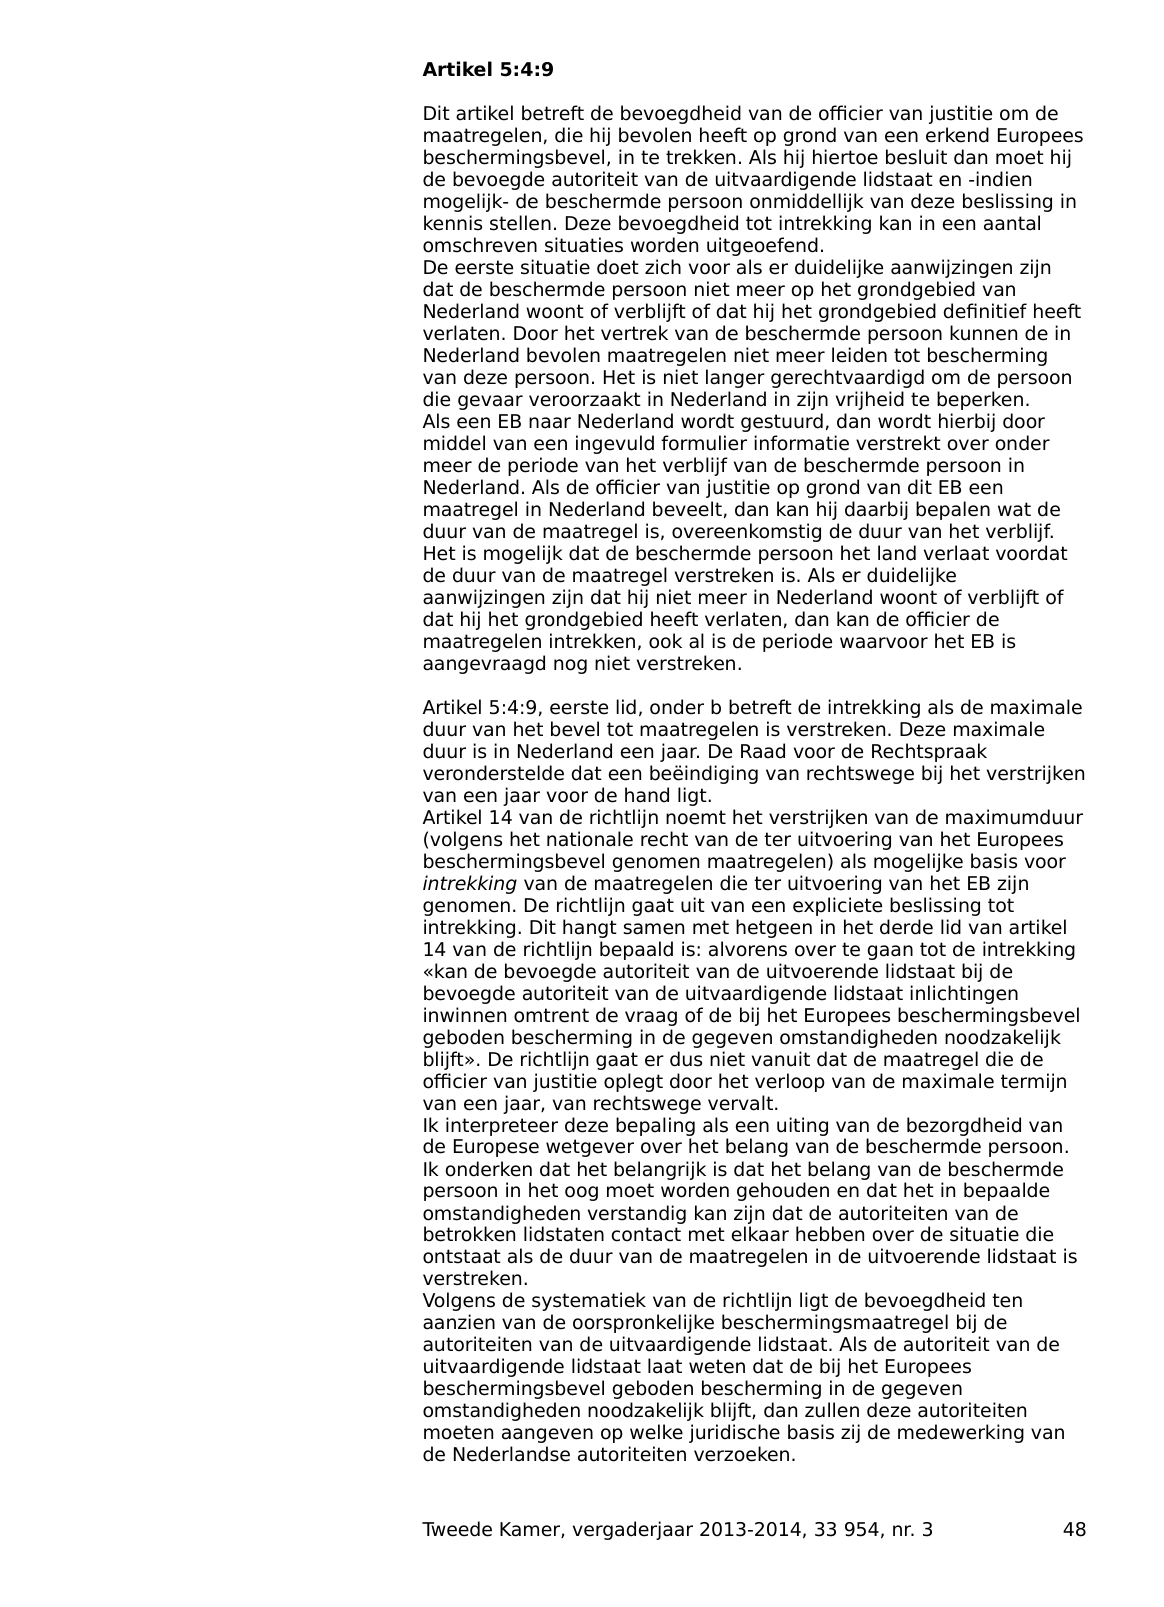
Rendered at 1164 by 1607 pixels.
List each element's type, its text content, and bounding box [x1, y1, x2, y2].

text Ik interpreteer deze bepaling als een uiting van de bezorgdheid van de Europese wetgever over het belang van de beschermde persoon. Ik onderken dat het belangrijk is dat het belang van de beschermde persoon in het oog moet worden gehouden en dat het in bepaalde omstandigheden verstandig kan zijn dat de autoriteiten van de betrokken lidstaten contact met elkaar hebben over de situatie die ontstaat als de duur van de maatregelen in de uitvoerende lidstaat is verstreken. [422, 1114, 1087, 1290]
text Volgens de systematiek van de richtlijn ligt de bevoegdheid ten aanzien van de oorspronkelijke beschermingsmaatregel bij de autoriteiten van de uitvaardigende lidstaat. Als de autoriteit van de uitvaardigende lidstaat laat weten dat de bij het Europees beschermingsbevel geboden bescherming in de gegeven omstandigheden noodzakelijk blijft, dan zullen deze autoriteiten moeten aangeven op welke juridische basis zij de medewerking van de Nederlandse autoriteiten verzoeken. [422, 1290, 1087, 1466]
subtitle Artikel 5:4:9 [422, 59, 1087, 81]
text Artikel 5:4:9, eerste lid, onder b betreft de intrekking als de maximale duur van het bevel tot maatregelen is verstreken. Deze maximale duur is in Nederland een jaar. De Raad voor de Rechtspraak veronderstelde dat een beëindiging van rechtswege bij het verstrijken van een jaar voor de hand ligt. [422, 697, 1087, 807]
text De eerste situatie doet zich voor als er duidelijke aanwijzingen zijn dat de beschermde persoon niet meer op het grondgebied van Nederland woont of verblijft of dat hij het grondgebied definitief heeft verlaten. Door het vertrek van de beschermde persoon kunnen de in Nederland bevolen maatregelen niet meer leiden tot bescherming van deze persoon. Het is niet langer gerechtvaardigd om de persoon die gevaar veroorzaakt in Nederland in zijn vrijheid te beperken. [422, 257, 1087, 411]
text Als een EB naar Nederland wordt gestuurd, dan wordt hierbij door middel van een ingevuld formulier informatie verstrekt over onder meer de periode van het verblijf van de beschermde persoon in Nederland. Als de officier van justitie op grond van dit EB een maatregel in Nederland beveelt, dan kan hij daarbij bepalen wat de duur van de maatregel is, overeenkomstig de duur van het verblijf. Het is mogelijk dat de beschermde persoon het land verlaat voordat de duur van de maatregel verstreken is. Als er duidelijke aanwijzingen zijn dat hij niet meer in Nederland woont of verblijft of dat hij het grondgebied heeft verlaten, dan kan de officier de maatregelen intrekken, ook al is de periode waarvoor het EB is aangevraagd nog niet verstreken. [422, 411, 1087, 675]
text Dit artikel betreft de bevoegdheid van de officier van justitie om de maatregelen, die hij bevolen heeft op grond van een erkend Europees beschermingsbevel, in te trekken. Als hij hiertoe besluit dan moet hij de bevoegde autoriteit van de uitvaardigende lidstaat en -indien mogelijk- de beschermde persoon onmiddellijk van deze beslissing in kennis stellen. Deze bevoegdheid tot intrekking kan in een aantal omschreven situaties worden uitgeoefend. [422, 103, 1087, 257]
text Artikel 14 van de richtlijn noemt het verstrijken van de maximumduur (volgens het nationale recht van de ter uitvoering van het Europees beschermingsbevel genomen maatregelen) als mogelijke basis voor intrekking van de maatregelen die ter uitvoering van het EB zijn genomen. De richtlijn gaat uit van een expliciete beslissing tot intrekking. Dit hangt samen met hetgeen in het derde lid van artikel 14 van de richtlijn bepaald is: alvorens over te gaan tot de intrekking «kan de bevoegde autoriteit van de uitvoerende lidstaat bij de bevoegde autoriteit van de uitvaardigende lidstaat inlichtingen inwinnen omtrent de vraag of de bij het Europees beschermingsbevel geboden bescherming in de gegeven omstandigheden noodzakelijk blijft». De richtlijn gaat er dus niet vanuit dat de maatregel die de officier van justitie oplegt door het verloop van de maximale termijn van een jaar, van rechtswege vervalt. [422, 807, 1087, 1114]
